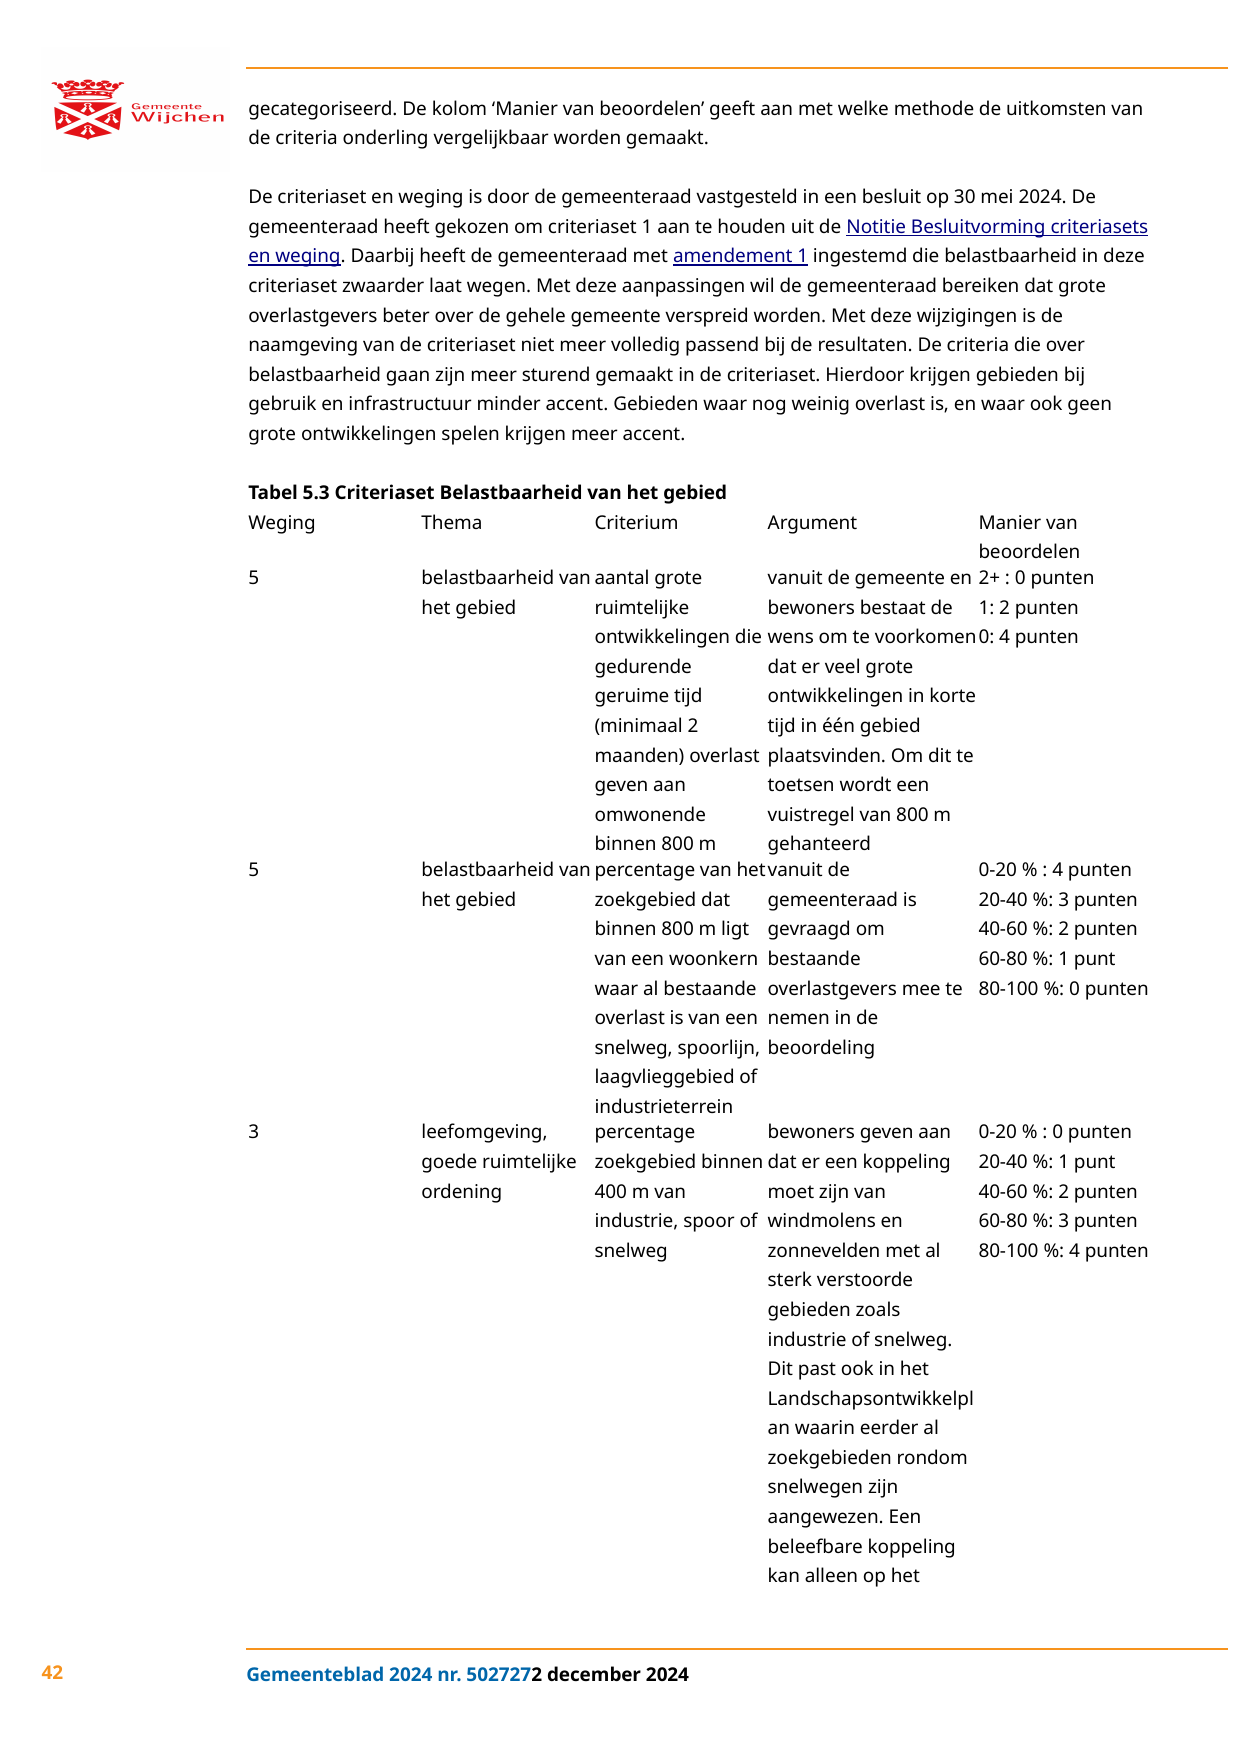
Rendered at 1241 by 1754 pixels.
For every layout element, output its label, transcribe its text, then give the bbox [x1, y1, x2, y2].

table_cell 0-20 % : 4 punten 20-40 %: 3 punten 40-60 %: 2 punten 60-80 %: 1 punt 80-100 %: 0 punten [978, 856, 1152, 1119]
table_cell 3 [248, 1119, 421, 1588]
table_cell 0-20 % : 0 punten 20-40 %: 1 punt 40-60 %: 2 punten 60-80 %: 3 punten 80-100 %: 4 punten [978, 1119, 1152, 1588]
table_cell percentage van het zoekgebied dat binnen 800 m ligt van een woonkern waar al bestaande overlast is van een snelweg, spoorlijn, laagvlieggebied of industrieterrein [594, 856, 767, 1119]
table_cell vanuit de gemeenteraad is gevraagd om bestaande overlastgevers mee te nemen in de beoordeling [768, 856, 978, 1119]
picture [41, 47, 231, 172]
table_header Manier van beoordelen [978, 509, 1152, 564]
table_cell bewoners geven aan dat er een koppeling moet zijn van windmolens en zonnevelden met al sterk verstoorde gebieden zoals industrie of snelweg. Dit past ook in het Landschapsontwikkelplan waarin eerder al zoekgebieden rondom snelwegen zijn aangewezen. Een beleefbare koppeling kan alleen op het [768, 1119, 978, 1588]
table_cell belastbaarheid van het gebied [421, 564, 594, 856]
table_cell leefomgeving, goede ruimtelijke ordening [421, 1119, 594, 1588]
table_header Weging [248, 509, 421, 564]
text De criteriaset en weging is door de gemeenteraad vastgesteld in een besluit op 30 mei 2024. De gemeenteraad heeft gekozen om criteriaset 1 aan te houden uit de Notitie Besluitvorming criteriasets en weging. Daarbij heeft de gemeenteraad met amendement 1 ingestemd die belastbaarheid in deze criteriaset zwaarder laat wegen. Met deze aanpassingen wil de gemeenteraad bereiken dat grote overlastgevers beter over de gehele gemeente verspreid worden. Met deze wijzigingen is de naamgeving van de criteriaset niet meer volledig passend bij de resultaten. De criteria die over belastbaarheid gaan zijn meer sturend gemaakt in de criteriaset. Hierdoor krijgen gebieden bij gebruik en infrastructuur minder accent. Gebieden waar nog weinig overlast is, en waar ook geen grote ontwikkelingen spelen krijgen meer accent. [248, 183, 1152, 446]
table_header Criterium [594, 509, 767, 564]
table_header Thema [421, 509, 594, 564]
table_cell belastbaarheid van het gebied [421, 856, 594, 1119]
table_cell 5 [248, 856, 421, 1119]
table_cell 5 [248, 564, 421, 856]
table_cell aantal grote ruimtelijke ontwikkelingen die gedurende geruime tijd (minimaal 2 maanden) overlast geven aan omwonende binnen 800 m [594, 564, 767, 856]
text gecategoriseerd. De kolom ‘Manier van beoordelen’ geeft aan met welke methode de uitkomsten van de criteria onderling vergelijkbaar worden gemaakt. [248, 95, 1152, 150]
table_cell 2+ : 0 punten 1: 2 punten 0: 4 punten [978, 564, 1152, 856]
text Tabel 5.3 Criteriaset Belastbaarheid van het gebied [248, 479, 1152, 505]
table_cell vanuit de gemeente en bewoners bestaat de wens om te voorkomen dat er veel grote ontwikkelingen in korte tijd in één gebied plaatsvinden. Om dit te toetsen wordt een vuistregel van 800 m gehanteerd [768, 564, 978, 856]
table_header Argument [768, 509, 978, 564]
table_cell percentage zoekgebied binnen 400 m van industrie, spoor of snelweg [594, 1119, 767, 1588]
